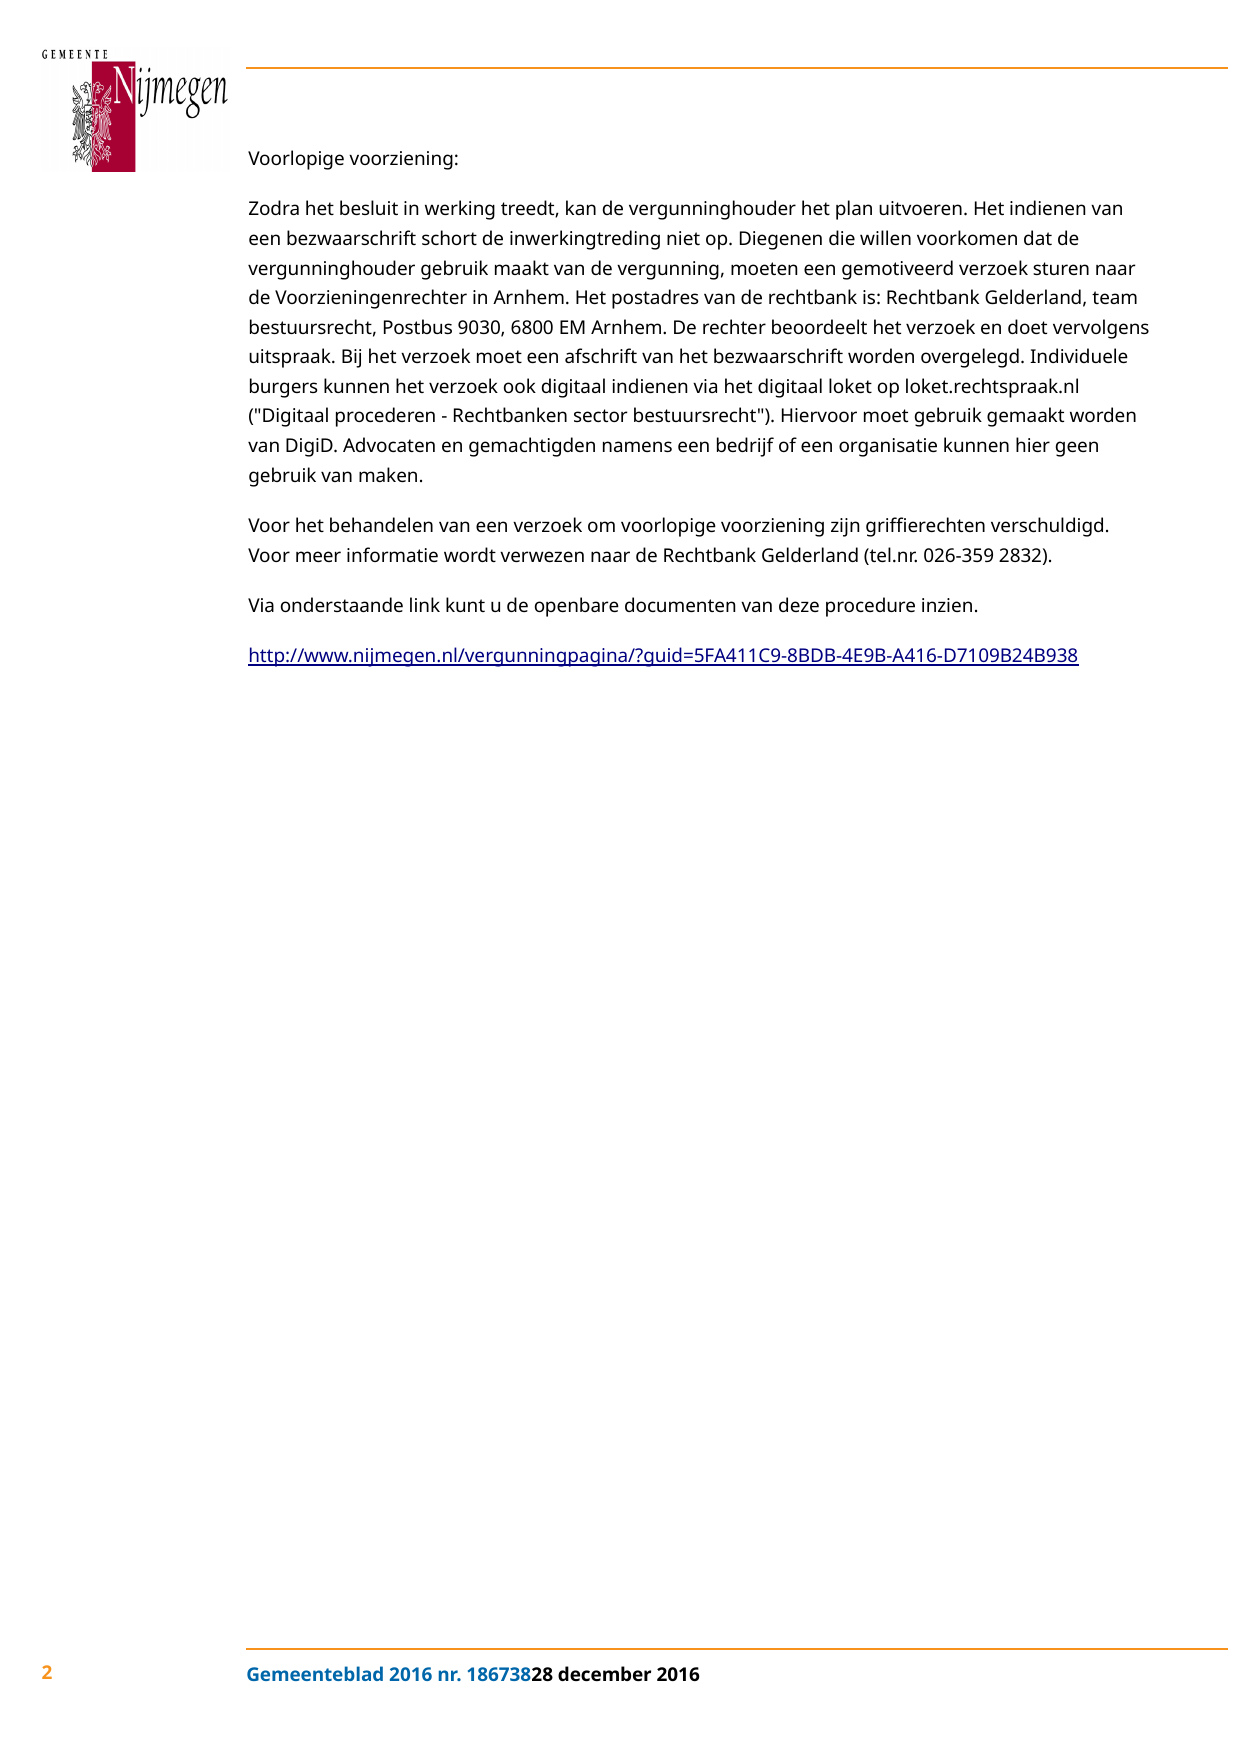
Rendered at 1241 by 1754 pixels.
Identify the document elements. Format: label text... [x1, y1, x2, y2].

text http://www.nijmegen.nl/vergunningpagina/?guid=5FA411C9-8BDB-4E9B-A416-D7109B24B938 [248, 643, 1152, 668]
text Zodra het besluit in werking treedt, kan de vergunninghouder het plan uitvoeren. Het indienen van een bezwaarschrift schort de inwerkingtreding niet op. Diegenen die willen voorkomen dat de vergunninghouder gebruik maakt van de vergunning, moeten een gemotiveerd verzoek sturen naar de Voorzieningenrechter in Arnhem. Het postadres van de rechtbank is: Rechtbank Gelderland, team bestuursrecht, Postbus 9030, 6800 EM Arnhem. De rechter beoordeelt het verzoek en doet vervolgens uitspraak. Bij het verzoek moet een afschrift van het bezwaarschrift worden overgelegd. Individuele burgers kunnen het verzoek ook digitaal indienen via het digitaal loket op loket.rechtspraak.nl ("Digitaal procederen - Rechtbanken sector bestuursrecht"). Hiervoor moet gebruik gemaakt worden van DigiD. Advocaten en gemachtigden namens een bedrijf of een organisatie kunnen hier geen gebruik van maken. [248, 196, 1152, 488]
text Voor het behandelen van een verzoek om voorlopige voorziening zijn griffierechten verschuldigd. Voor meer informatie wordt verwezen naar de Rechtbank Gelderland (tel.nr. 026-359 2832). [248, 512, 1152, 568]
text Via onderstaande link kunt u de openbare documenten van deze procedure inzien. [248, 592, 1152, 618]
text Voorlopige voorziening: [248, 145, 1152, 171]
picture [41, 47, 231, 172]
